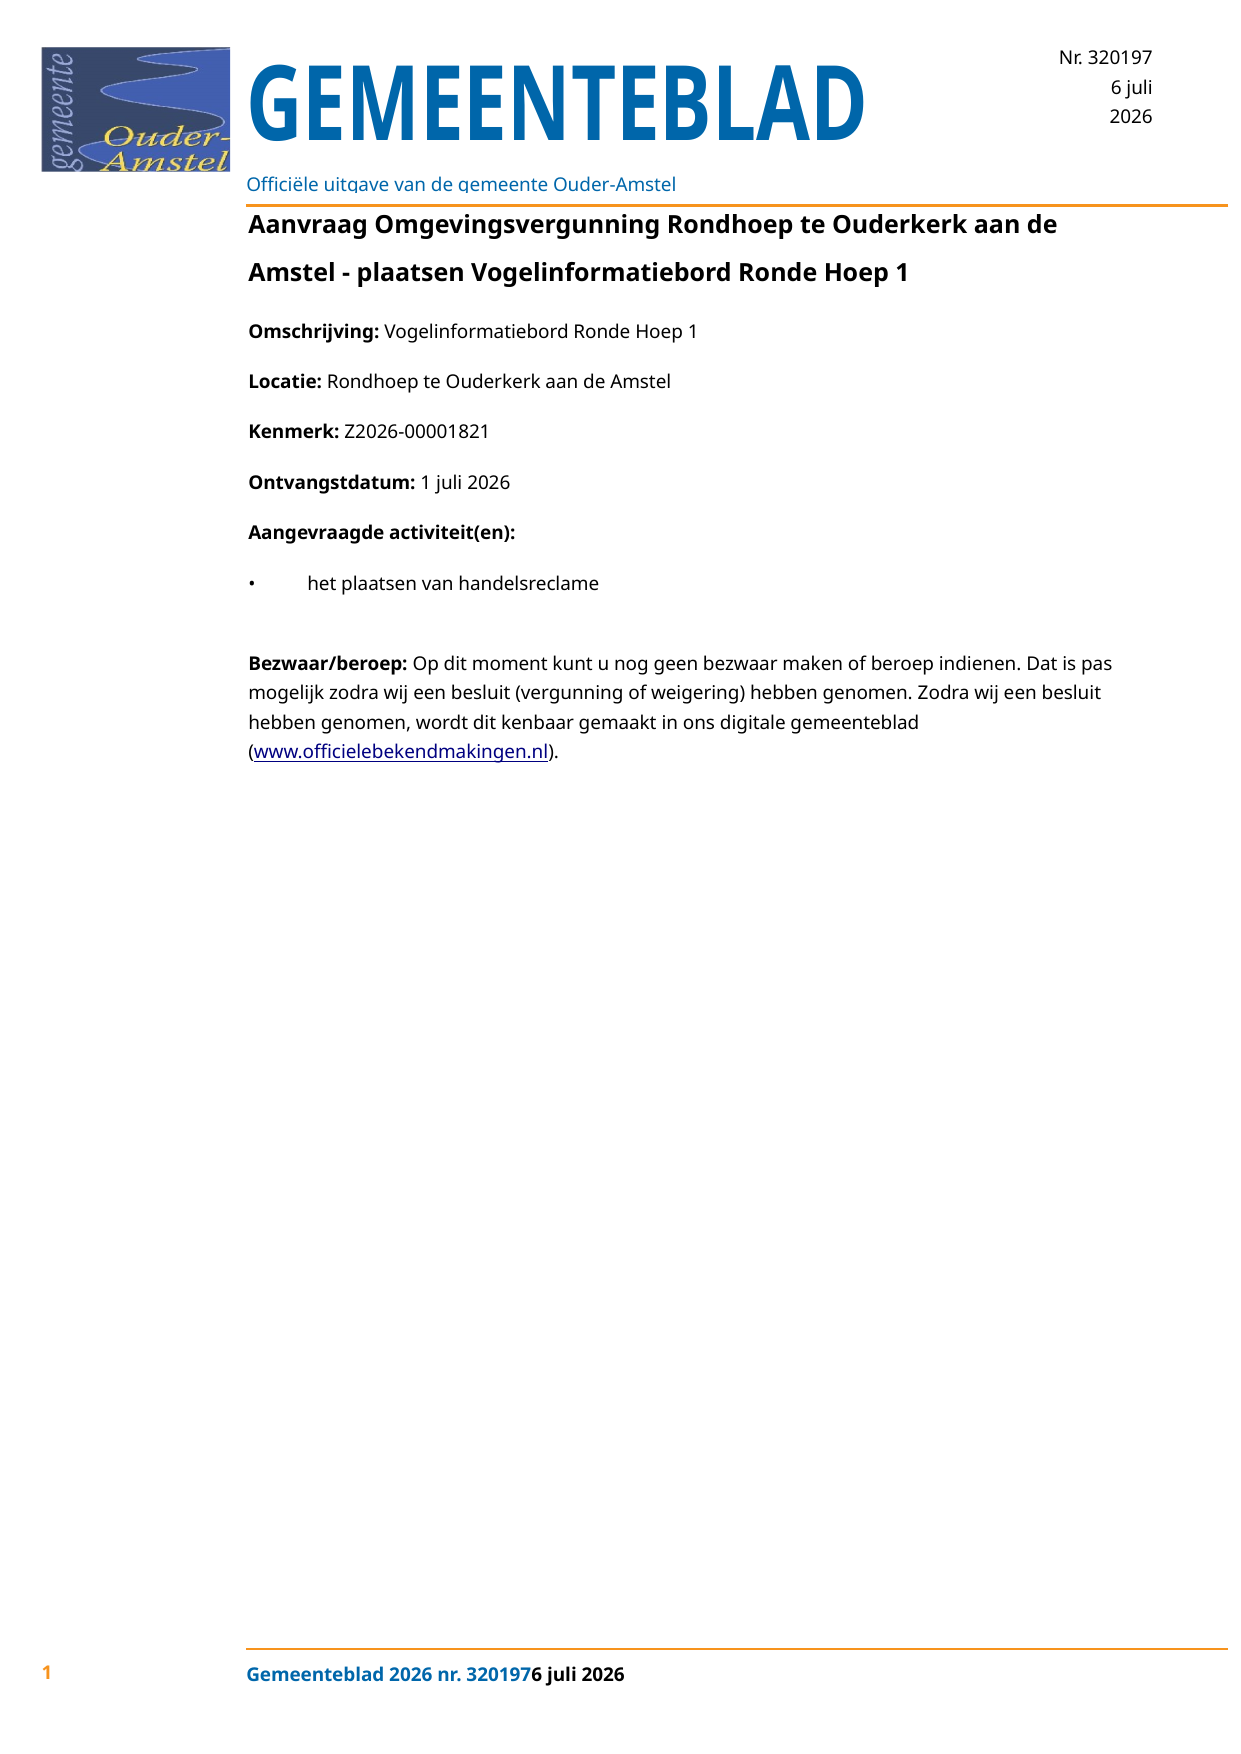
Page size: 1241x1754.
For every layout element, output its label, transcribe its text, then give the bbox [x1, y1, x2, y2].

text Omschrijving: Vogelinformatiebord Ronde Hoep 1 [248, 318, 1152, 344]
list het plaatsen van handelsreclame [248, 570, 1152, 596]
text Bezwaar/beroep: Op dit moment kunt u nog geen bezwaar maken of beroep indienen. Dat is pas mogelijk zodra wij een besluit (vergunning of weigering) hebben genomen. Zodra wij een besluit hebben genomen, wordt dit kenbaar gemaakt in ons digitale gemeenteblad (www.officielebekendmakingen.nl). [248, 650, 1152, 764]
text Kenmerk: Z2026-00001821 [248, 419, 1152, 444]
picture [41, 47, 231, 172]
text Locatie: Rondhoep te Ouderkerk aan de Amstel [248, 368, 1152, 394]
text Aanvraag Omgevingsvergunning Rondhoep te Ouderkerk aan de Amstel - plaatsen Vogelinformatiebord Ronde Hoep 1 [248, 207, 1152, 288]
text Ontvangstdatum: 1 juli 2026 [248, 469, 1152, 495]
text Aangevraagde activiteit(en): [248, 519, 1152, 545]
